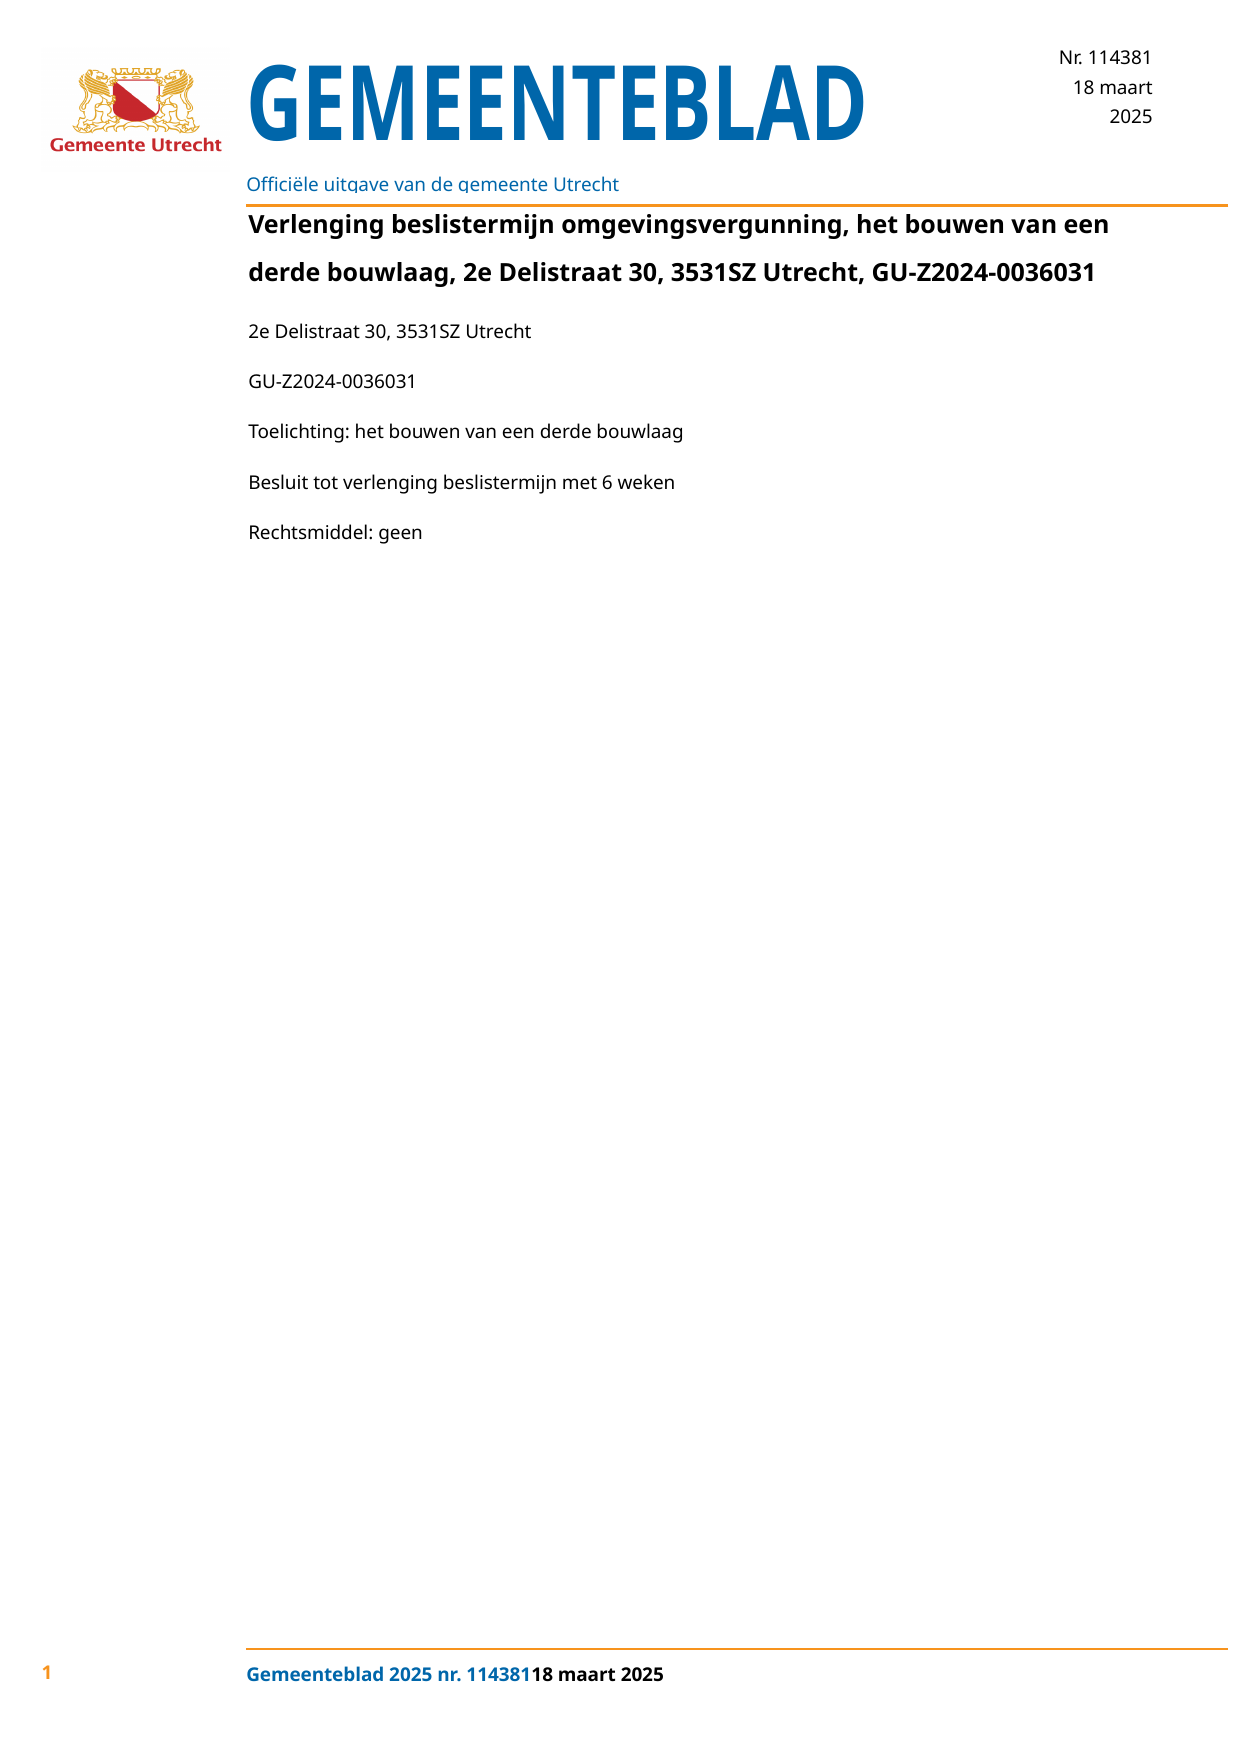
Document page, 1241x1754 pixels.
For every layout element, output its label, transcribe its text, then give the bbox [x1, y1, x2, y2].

text Besluit tot verlenging beslistermijn met 6 weken [248, 469, 1152, 495]
picture [41, 47, 231, 172]
text Toelichting: het bouwen van een derde bouwlaag [248, 419, 1152, 444]
text Rechtsmiddel: geen [248, 519, 1152, 545]
text 2e Delistraat 30, 3531SZ Utrecht [248, 318, 1152, 344]
text Verlenging beslistermijn omgevingsvergunning, het bouwen van een derde bouwlaag, 2e Delistraat 30, 3531SZ Utrecht, GU-Z2024-0036031 [248, 207, 1152, 288]
text GU-Z2024-0036031 [248, 368, 1152, 394]
